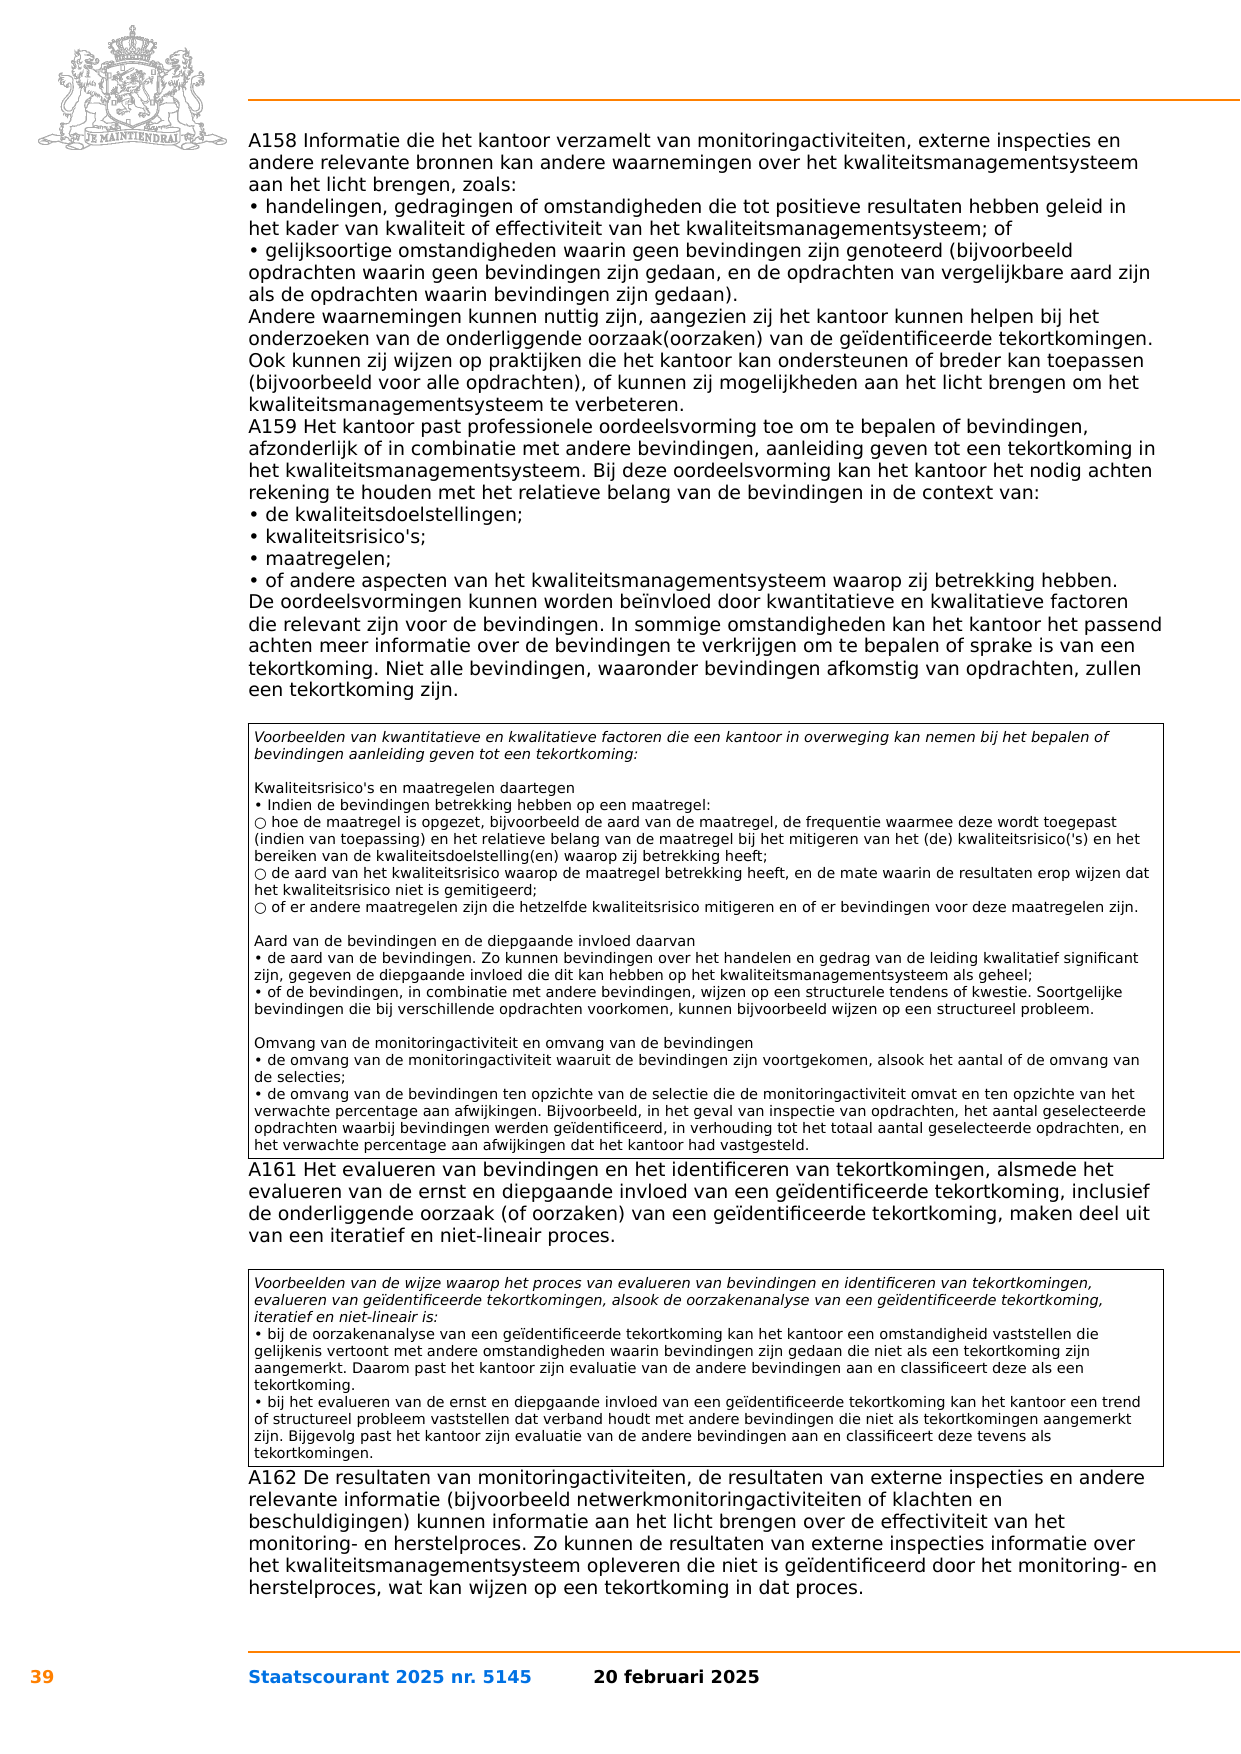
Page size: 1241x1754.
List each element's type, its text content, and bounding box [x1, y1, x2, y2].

text A158 Informatie die het kantoor verzamelt van monitoringactiviteiten, externe inspecties en andere relevante bronnen kan andere waarnemingen over het kwaliteitsmanagementsysteem aan het licht brengen, zoals: [248, 130, 1163, 196]
table_cell Kwaliteitsrisico's en maatregelen daartegen • Indien de bevindingen betrekking hebben op een maatregel: ○ hoe de maatregel is opgezet, bijvoorbeeld de aard van de maatregel, de frequentie waarmee deze wordt toegepast (indien van toepassing) en het relatieve belang van de maatregel bij het mitigeren van het (de) kwaliteitsrisico('s) en het bereiken van de kwaliteitsdoelstelling(en) waarop zij betrekking heeft; ○ de aard van het kwaliteitsrisico waarop de maatregel betrekking heeft, en de mate waarin de resultaten erop wijzen dat het kwaliteitsrisico niet is gemitigeerd; ○ of er andere maatregelen zijn die hetzelfde kwaliteitsrisico mitigeren en of er bevindingen voor deze maatregelen zijn. [249, 780, 1163, 916]
text Andere waarnemingen kunnen nuttig zijn, aangezien zij het kantoor kunnen helpen bij het onderzoeken van de onderliggende oorzaak(oorzaken) van de geïdentificeerde tekortkomingen. Ook kunnen zij wijzen op praktijken die het kantoor kan ondersteunen of breder kan toepassen (bijvoorbeeld voor alle opdrachten), of kunnen zij mogelijkheden aan het licht brengen om het kwaliteitsmanagementsysteem te verbeteren. [248, 306, 1163, 416]
table_cell [249, 1018, 1163, 1034]
text • of andere aspecten van het kwaliteitsmanagementsysteem waarop zij betrekking hebben. [248, 569, 1163, 591]
table_cell Aard van de bevindingen en de diepgaande invloed daarvan • de aard van de bevindingen. Zo kunnen bevindingen over het handelen en gedrag van de leiding kwalitatief significant zijn, gegeven de diepgaande invloed die dit kan hebben op het kwaliteitsmanagementsysteem als geheel; • of de bevindingen, in combinatie met andere bevindingen, wijzen op een structurele tendens of kwestie. Soortgelijke bevindingen die bij verschillende opdrachten voorkomen, kunnen bijvoorbeeld wijzen op een structureel probleem. [249, 933, 1163, 1018]
text • handelingen, gedragingen of omstandigheden die tot positieve resultaten hebben geleid in het kader van kwaliteit of effectiviteit van het kwaliteitsmanagementsysteem; of [248, 196, 1163, 240]
text • maatregelen; [248, 547, 1163, 569]
table_cell Omvang van de monitoringactiviteit en omvang van de bevindingen • de omvang van de monitoringactiviteit waaruit de bevindingen zijn voortgekomen, alsook het aantal of de omvang van de selecties; • de omvang van de bevindingen ten opzichte van de selectie die de monitoringactiviteit omvat en ten opzichte van het verwachte percentage aan afwijkingen. Bijvoorbeeld, in het geval van inspectie van opdrachten, het aantal geselecteerde opdrachten waarbij bevindingen werden geïdentificeerd, in verhouding tot het totaal aantal geselecteerde opdrachten, en het verwachte percentage aan afwijkingen dat het kantoor had vastgesteld. [249, 1035, 1163, 1158]
table_cell [249, 916, 1163, 933]
text A161 Het evalueren van bevindingen en het identificeren van tekortkomingen, alsmede het evalueren van de ernst en diepgaande invloed van een geïdentificeerde tekortkoming, inclusief de onderliggende oorzaak (of oorzaken) van een geïdentificeerde tekortkoming, maken deel uit van een iteratief en niet-lineair proces. [248, 1159, 1163, 1247]
picture [38, 25, 227, 150]
text • gelijksoortige omstandigheden waarin geen bevindingen zijn genoteerd (bijvoorbeeld opdrachten waarin geen bevindingen zijn gedaan, en de opdrachten van vergelijkbare aard zijn als de opdrachten waarin bevindingen zijn gedaan). [248, 240, 1163, 306]
text • de kwaliteitsdoelstellingen; [248, 503, 1163, 526]
table_cell [249, 763, 1163, 780]
table_header Voorbeelden van kwantitatieve en kwalitatieve factoren die een kantoor in overweging kan nemen bij het bepalen of bevindingen aanleiding geven tot een tekortkoming: [249, 724, 1163, 763]
table_header Voorbeelden van de wijze waarop het proces van evalueren van bevindingen en identificeren van tekortkomingen, evalueren van geïdentificeerde tekortkomingen, alsook de oorzakenanalyse van een geïdentificeerde tekortkoming, iteratief en niet-lineair is: • bij de oorzakenanalyse van een geïdentificeerde tekortkoming kan het kantoor een omstandigheid vaststellen die gelijkenis vertoont met andere omstandigheden waarin bevindingen zijn gedaan die niet als een tekortkoming zijn aangemerkt. Daarom past het kantoor zijn evaluatie van de andere bevindingen aan en classificeert deze als een tekortkoming. • bij het evalueren van de ernst en diepgaande invloed van een geïdentificeerde tekortkoming kan het kantoor een trend of structureel probleem vaststellen dat verband houdt met andere bevindingen die niet als tekortkomingen aangemerkt zijn. Bijgevolg past het kantoor zijn evaluatie van de andere bevindingen aan en classificeert deze tevens als tekortkomingen. [249, 1270, 1163, 1466]
text A159 Het kantoor past professionele oordeelsvorming toe om te bepalen of bevindingen, afzonderlijk of in combinatie met andere bevindingen, aanleiding geven tot een tekortkoming in het kwaliteitsmanagementsysteem. Bij deze oordeelsvorming kan het kantoor het nodig achten rekening te houden met het relatieve belang van de bevindingen in de context van: [248, 416, 1163, 503]
text • kwaliteitsrisico's; [248, 526, 1163, 547]
text A162 De resultaten van monitoringactiviteiten, de resultaten van externe inspecties en andere relevante informatie (bijvoorbeeld netwerkmonitoringactiviteiten of klachten en beschuldigingen) kunnen informatie aan het licht brengen over de effectiviteit van het monitoring- en herstelproces. Zo kunnen de resultaten van externe inspecties informatie over het kwaliteitsmanagementsysteem opleveren die niet is geïdentificeerd door het monitoring- en herstelproces, wat kan wijzen op een tekortkoming in dat proces. [248, 1467, 1163, 1599]
text De oordeelsvormingen kunnen worden beïnvloed door kwantitatieve en kwalitatieve factoren die relevant zijn voor de bevindingen. In sommige omstandigheden kan het kantoor het passend achten meer informatie over de bevindingen te verkrijgen om te bepalen of sprake is van een tekortkoming. Niet alle bevindingen, waaronder bevindingen afkomstig van opdrachten, zullen een tekortkoming zijn. [248, 591, 1163, 701]
